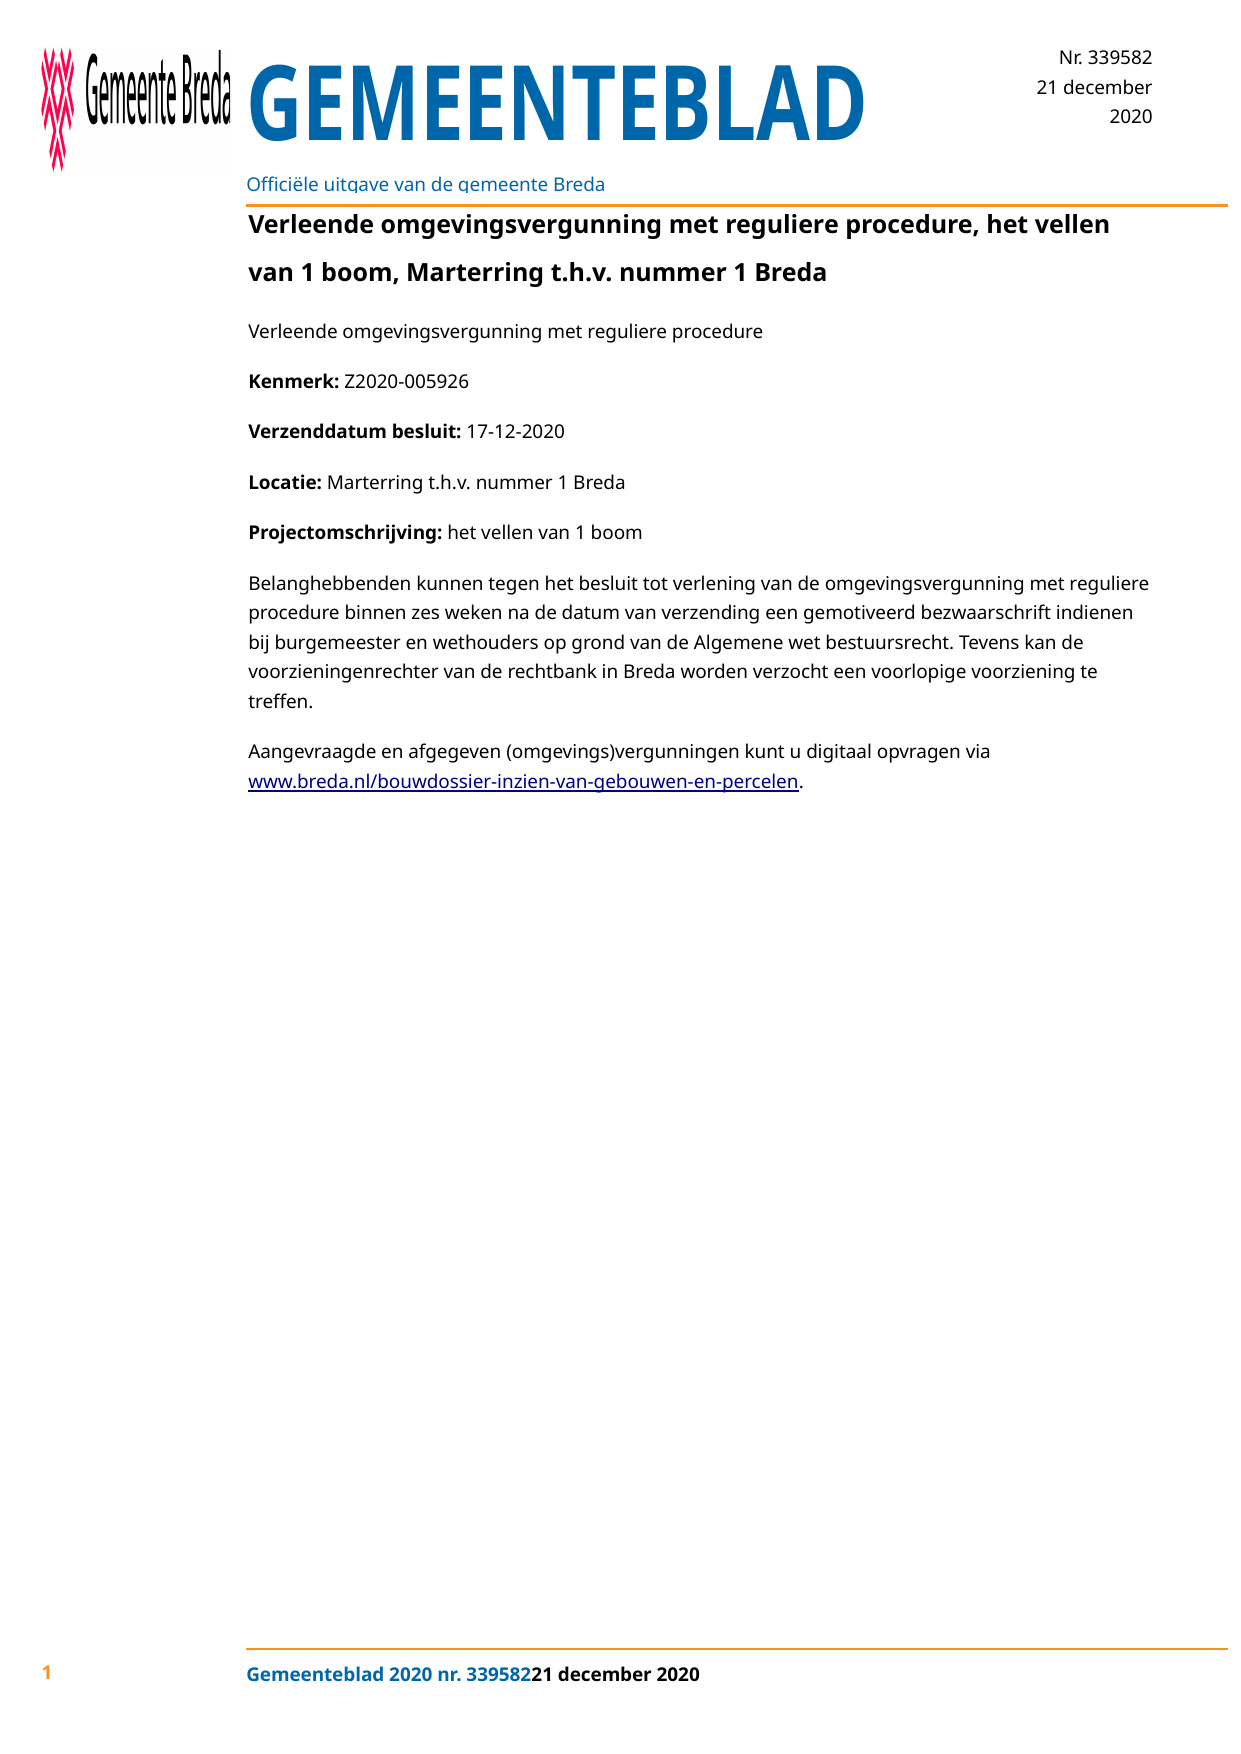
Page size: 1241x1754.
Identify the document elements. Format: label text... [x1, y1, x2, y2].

text Projectomschrijving: het vellen van 1 boom [248, 519, 1152, 545]
text Verleende omgevingsvergunning met reguliere procedure [248, 318, 1152, 344]
text Belanghebbenden kunnen tegen het besluit tot verlening van de omgevingsvergunning met reguliere procedure binnen zes weken na de datum van verzending een gemotiveerd bezwaarschrift indienen bij burgemeester en wethouders op grond van de Algemene wet bestuursrecht. Tevens kan de voorzieningenrechter van de rechtbank in Breda worden verzocht een voorlopige voorziening te treffen. [248, 570, 1152, 714]
picture [41, 47, 231, 172]
text Locatie: Marterring t.h.v. nummer 1 Breda [248, 469, 1152, 495]
text Verleende omgevingsvergunning met reguliere procedure, het vellen van 1 boom, Marterring t.h.v. nummer 1 Breda [248, 207, 1152, 288]
text Kenmerk: Z2020-005926 [248, 368, 1152, 394]
text Verzenddatum besluit: 17-12-2020 [248, 419, 1152, 444]
text Aangevraagde en afgegeven (omgevings)vergunningen kunt u digitaal opvragen via www.breda.nl/bouwdossier-inzien-van-gebouwen-en-percelen. [248, 739, 1152, 794]
